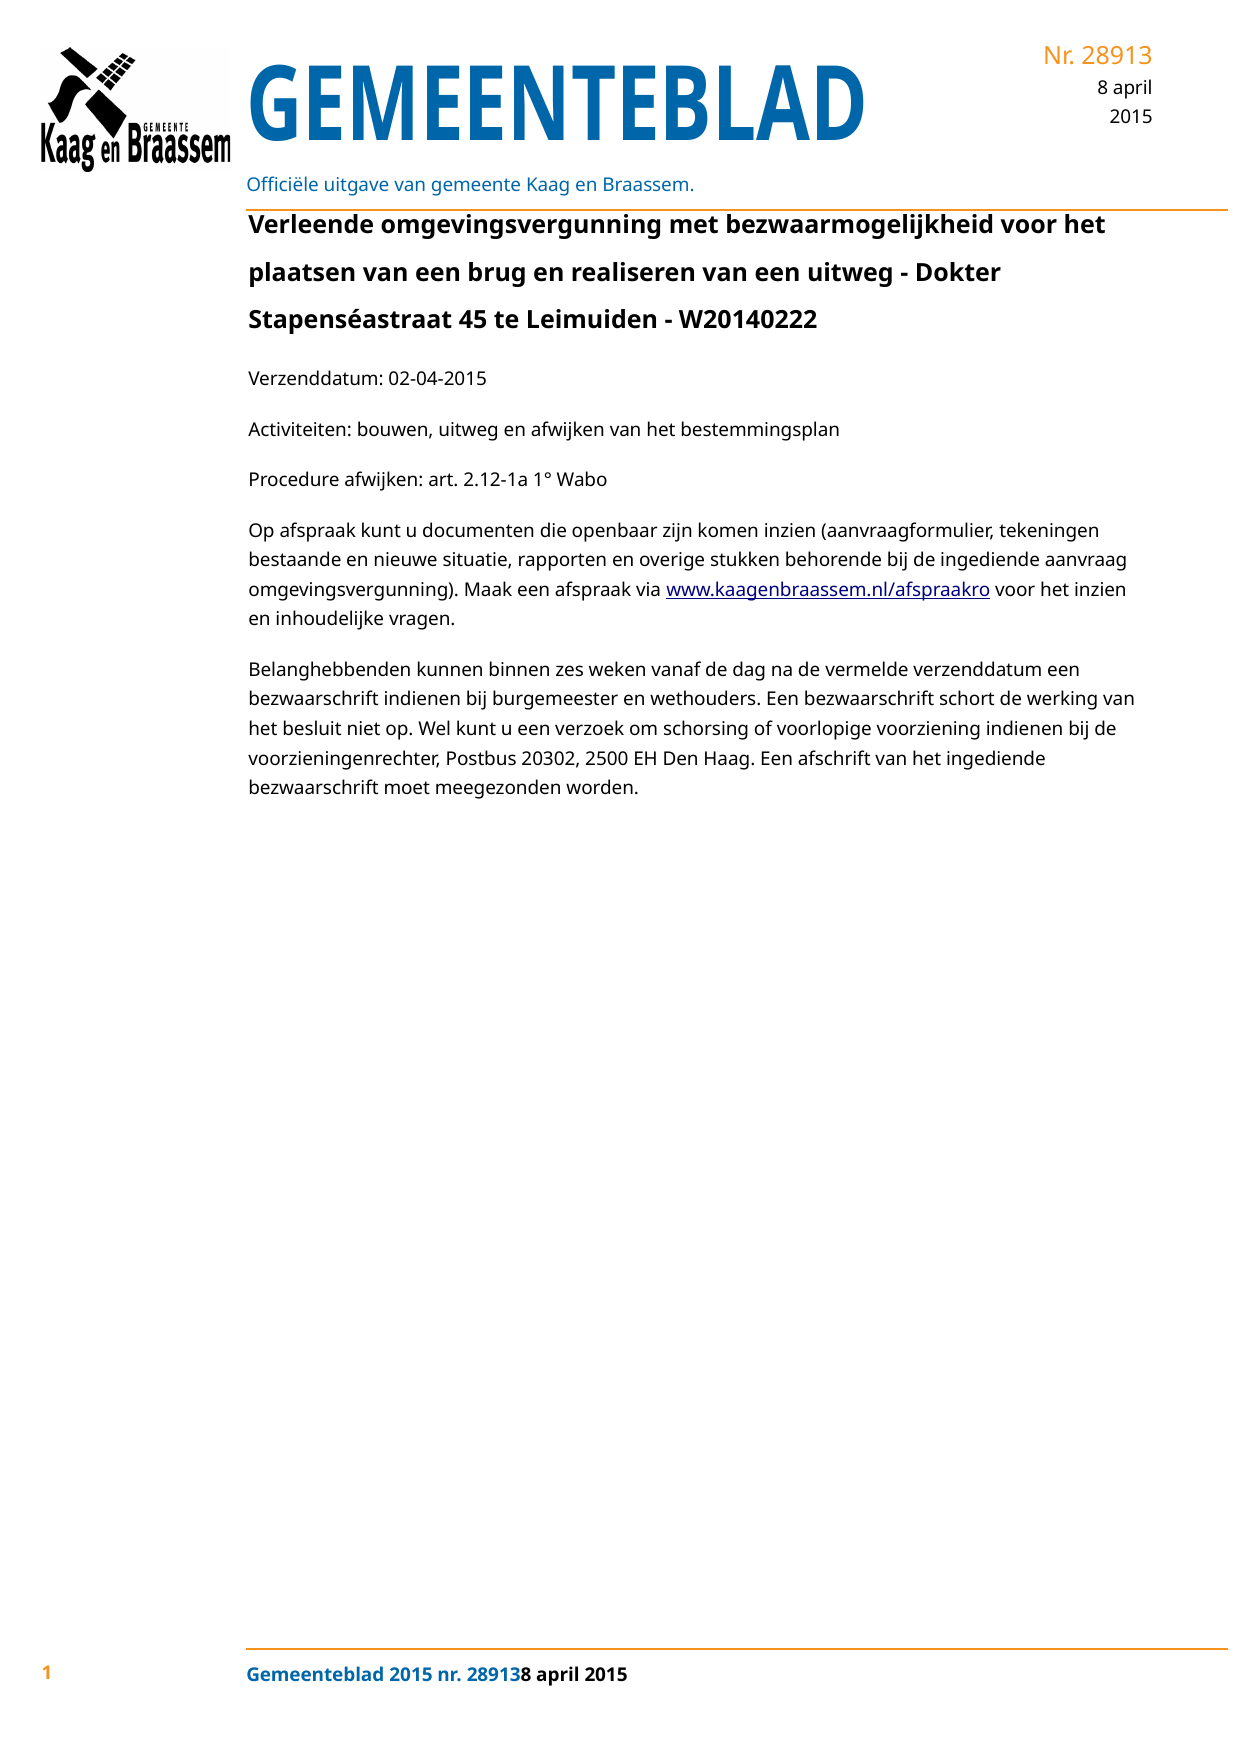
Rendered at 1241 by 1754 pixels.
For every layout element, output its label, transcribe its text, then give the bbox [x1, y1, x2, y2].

text Belanghebbenden kunnen binnen zes weken vanaf de dag na de vermelde verzenddatum een bezwaarschrift indienen bij burgemeester en wethouders. Een bezwaarschrift schort de werking van het besluit niet op. Wel kunt u een verzoek om schorsing of voorlopige voorziening indienen bij de voorzieningenrechter, Postbus 20302, 2500 EH Den Haag. Een afschrift van het ingediende bezwaarschrift moet meegezonden worden. [248, 656, 1152, 800]
text Op afspraak kunt u documenten die openbaar zijn komen inzien (aanvraagformulier, tekeningen bestaande en nieuwe situatie, rapporten en overige stukken behorende bij de ingediende aanvraag omgevingsvergunning). Maak een afspraak via www.kaagenbraassem.nl/afspraakro voor het inzien en inhoudelijke vragen. [248, 517, 1152, 631]
text Activiteiten: bouwen, uitweg en afwijken van het bestemmingsplan [248, 416, 1152, 442]
text Procedure afwijken: art. 2.12-1a 1° Wabo [248, 466, 1152, 492]
picture [41, 47, 231, 172]
text Verleende omgevingsvergunning met bezwaarmogelijkheid voor het plaatsen van een brug en realiseren van een uitweg - Dokter Stapenséastraat 45 te Leimuiden - W20140222 [248, 211, 1152, 336]
text Verzenddatum: 02-04-2015 [248, 366, 1152, 391]
